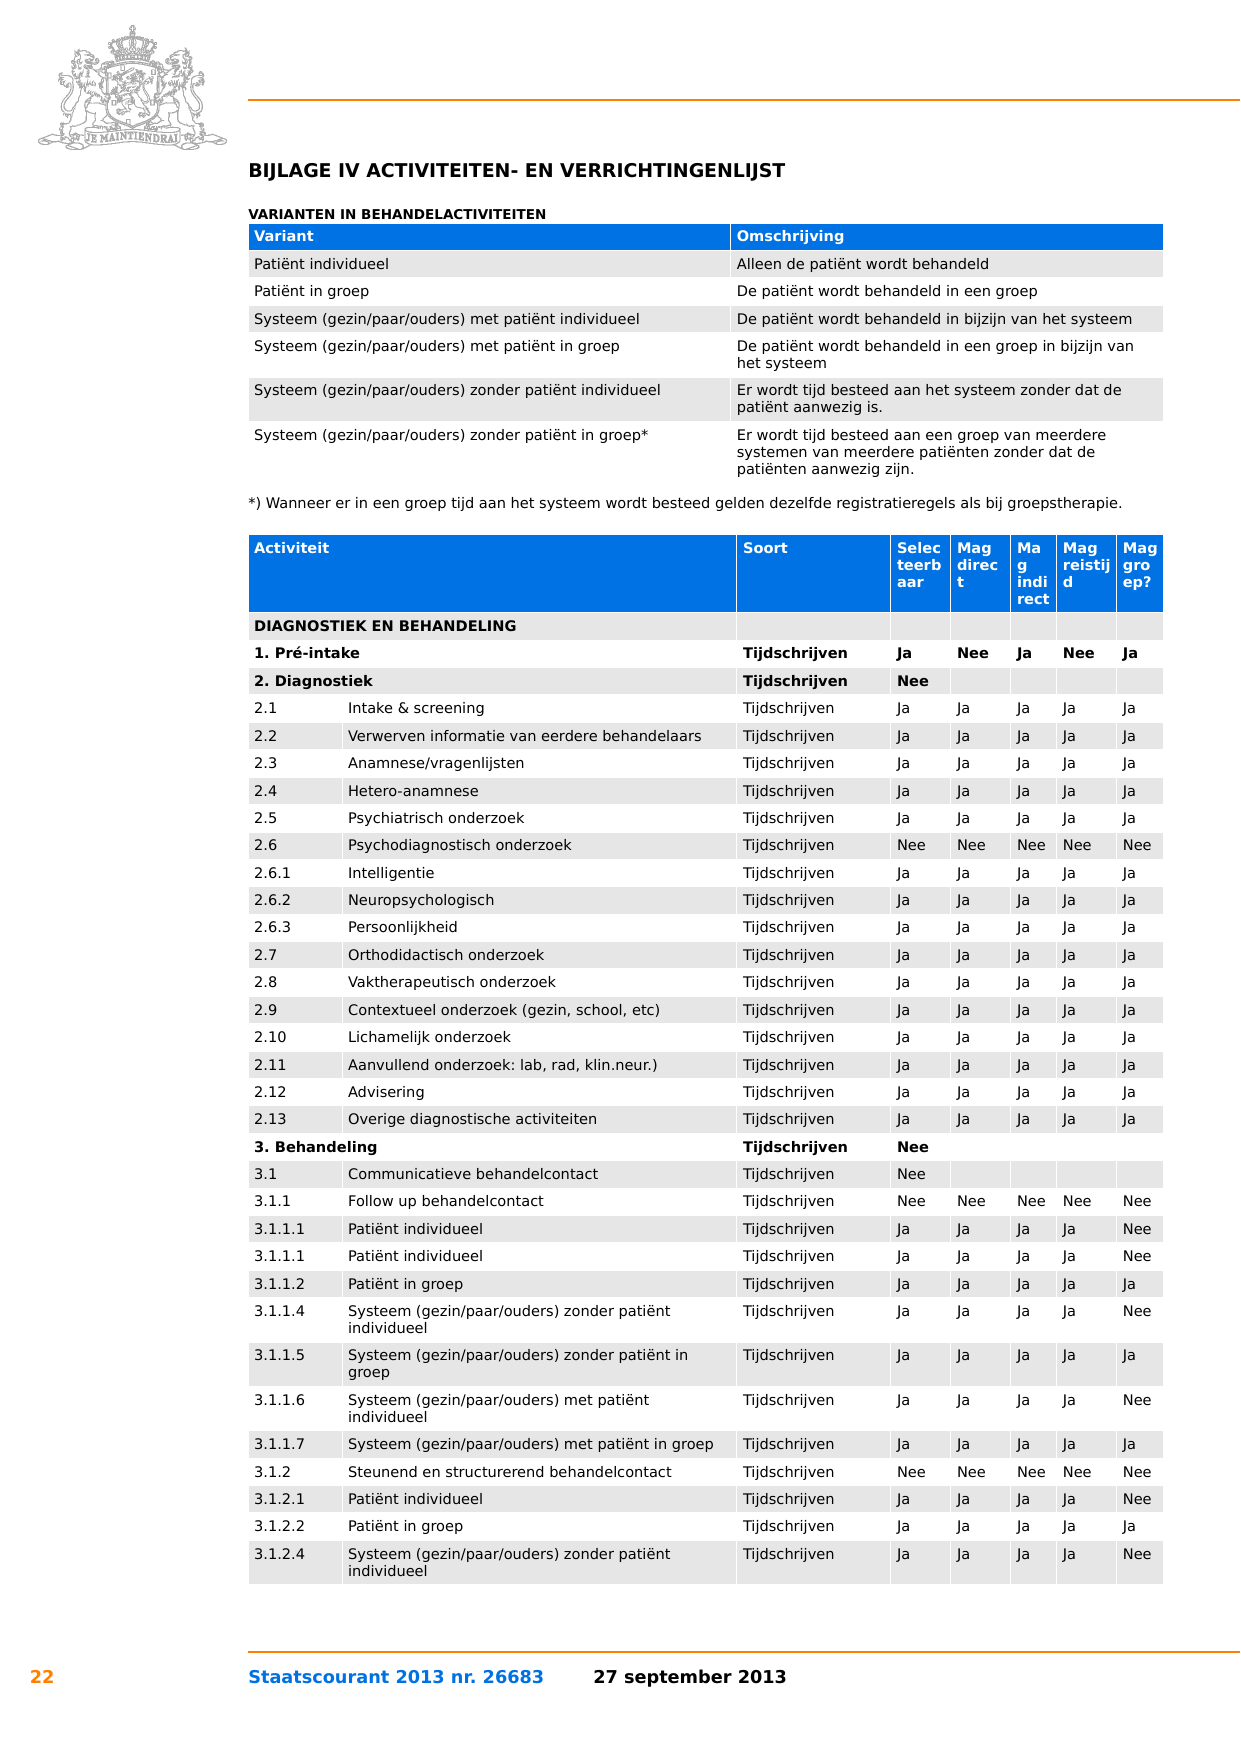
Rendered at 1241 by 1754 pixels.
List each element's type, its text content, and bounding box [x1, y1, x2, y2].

table_cell Ja [1011, 778, 1056, 804]
table_cell Systeem (gezin/paar/ouders) met patiënt in groep [343, 1431, 736, 1458]
table_cell Tijdschrijven [737, 778, 890, 804]
table_cell Ja [951, 1079, 1010, 1105]
table_cell Ja [1057, 1514, 1116, 1540]
table_cell Ja [891, 1052, 950, 1078]
table_cell Ja [891, 1106, 950, 1133]
table_cell 3.1.1.7 [249, 1431, 342, 1458]
table_cell [1117, 1161, 1163, 1188]
table_cell Ja [1011, 1431, 1056, 1458]
table_cell [1057, 668, 1116, 694]
table_cell Nee [951, 641, 1010, 667]
table_cell Tijdschrijven [737, 805, 890, 831]
table_cell Tijdschrijven [737, 1514, 890, 1540]
table_cell Ja [951, 1298, 1010, 1342]
table_cell Tijdschrijven [737, 942, 890, 968]
table_cell [951, 668, 1010, 694]
table_cell Ja [891, 1343, 950, 1386]
table_cell Ja [951, 750, 1010, 777]
table_cell Overige diagnostische activiteiten [343, 1106, 736, 1133]
table_cell Nee [1117, 1387, 1163, 1430]
table_cell Ja [1011, 915, 1056, 941]
table_cell 1. Pré-intake [249, 641, 736, 667]
table_cell Ja [951, 997, 1010, 1023]
table_cell Tijdschrijven [737, 970, 890, 996]
table_cell Tijdschrijven [737, 1244, 890, 1270]
table_cell [1117, 1134, 1163, 1160]
table_cell Ja [1117, 1052, 1163, 1078]
table_cell Tijdschrijven [737, 1271, 890, 1297]
table_cell Ja [951, 1514, 1010, 1540]
table_cell Nee [1057, 1459, 1116, 1485]
table_cell Follow up behandelcontact [343, 1189, 736, 1215]
table_cell Tijdschrijven [737, 833, 890, 859]
table_cell Ja [1057, 1106, 1116, 1133]
table_cell 2.12 [249, 1079, 342, 1105]
table_cell Ja [1057, 1541, 1116, 1584]
table_cell Ja [1011, 1343, 1056, 1386]
table_cell Ja [1117, 1343, 1163, 1386]
table_cell Ja [891, 1431, 950, 1458]
table_cell 3.1 [249, 1161, 342, 1188]
table_cell Er wordt tijd besteed aan het systeem zonder dat de patiënt aanwezig is. [731, 378, 1163, 421]
table_cell Ja [1011, 696, 1056, 722]
table_cell 2.6 [249, 833, 342, 859]
table_cell Ja [891, 942, 950, 968]
table_cell Ja [891, 1541, 950, 1584]
table_cell Ja [1011, 1486, 1056, 1512]
table_cell Vaktherapeutisch onderzoek [343, 970, 736, 996]
table_cell Tijdschrijven [737, 997, 890, 1023]
table_cell Nee [1117, 833, 1163, 859]
table_cell Ja [1117, 723, 1163, 749]
table_cell Tijdschrijven [737, 1387, 890, 1430]
table_cell Communicatieve behandelcontact [343, 1161, 736, 1188]
table_cell 3.1.1.1 [249, 1216, 342, 1242]
table_cell Ja [951, 915, 1010, 941]
table_cell Tijdschrijven [737, 1052, 890, 1078]
table_header VARIANTEN IN BEHANDELACTIVITEITEN [248, 207, 1163, 223]
table_header Mag groep? [1117, 535, 1163, 612]
table_cell Ja [891, 778, 950, 804]
table_cell Orthodidactisch onderzoek [343, 942, 736, 968]
table_cell Nee [891, 833, 950, 859]
table_cell Tijdschrijven [737, 1459, 890, 1485]
table_cell Ja [1117, 1271, 1163, 1297]
picture [38, 25, 227, 150]
table_cell Ja [1057, 1486, 1116, 1512]
table_cell Ja [891, 1079, 950, 1105]
table_cell Ja [1011, 1106, 1056, 1133]
table_cell Patiënt individueel [343, 1216, 736, 1242]
table_cell Lichamelijk onderzoek [343, 1024, 736, 1051]
table_cell Ja [951, 1052, 1010, 1078]
table_cell Intake & screening [343, 696, 736, 722]
table_cell Nee [1011, 1459, 1056, 1485]
table_cell Ja [1011, 1024, 1056, 1051]
table_cell Ja [1011, 1298, 1056, 1342]
table_cell Ja [1057, 860, 1116, 886]
table_cell Ja [1117, 1106, 1163, 1133]
table_cell 2.1 [249, 696, 342, 722]
table_header Soort [737, 535, 890, 612]
table_cell Patiënt in groep [343, 1271, 736, 1297]
table_cell Ja [891, 1387, 950, 1430]
table_cell Ja [1011, 1216, 1056, 1242]
table_cell [1057, 1134, 1116, 1160]
subtitle BIJLAGE IV ACTIVITEITEN- EN VERRICHTINGENLIJST [248, 160, 1163, 182]
table_cell Nee [1117, 1541, 1163, 1584]
table_cell Ja [1011, 1079, 1056, 1105]
table_header Activiteit [249, 535, 736, 612]
table_cell Alleen de patiënt wordt behandeld [731, 251, 1163, 277]
table_cell Patiënt individueel [343, 1486, 736, 1512]
table_cell Ja [951, 942, 1010, 968]
table_cell Intelligentie [343, 860, 736, 886]
table_cell 2.6.3 [249, 915, 342, 941]
table_cell Ja [1117, 915, 1163, 941]
table_cell 2.8 [249, 970, 342, 996]
table_cell 2.3 [249, 750, 342, 777]
table_cell Tijdschrijven [737, 1431, 890, 1458]
table_cell Nee [1057, 641, 1116, 667]
table_cell Ja [951, 887, 1010, 914]
table_cell Ja [1011, 1244, 1056, 1270]
table_cell Ja [951, 778, 1010, 804]
table_cell Nee [891, 1189, 950, 1215]
table_cell Contextueel onderzoek (gezin, school, etc) [343, 997, 736, 1023]
table_cell Ja [1011, 723, 1056, 749]
table_cell Ja [1057, 970, 1116, 996]
table_cell Ja [1057, 915, 1116, 941]
table_cell Nee [1057, 833, 1116, 859]
table_cell [1011, 668, 1056, 694]
table_cell Ja [951, 1486, 1010, 1512]
table_cell Ja [891, 805, 950, 831]
table_cell Ja [891, 1271, 950, 1297]
table_cell Ja [951, 696, 1010, 722]
table_cell 3.1.1.1 [249, 1244, 342, 1270]
table_cell Ja [1057, 997, 1116, 1023]
table_cell Ja [891, 1024, 950, 1051]
table_cell [1117, 668, 1163, 694]
table_cell Ja [891, 970, 950, 996]
table_cell 3.1.1 [249, 1189, 342, 1215]
table_header Mag direct [951, 535, 1010, 612]
table_cell Nee [1117, 1244, 1163, 1270]
table_cell Ja [1117, 778, 1163, 804]
table_cell [1057, 613, 1116, 640]
table_header Selecteerbaar [891, 535, 950, 612]
table_cell Ja [1057, 1024, 1116, 1051]
table_cell Hetero-anamnese [343, 778, 736, 804]
table_cell Ja [1057, 1387, 1116, 1430]
table_cell 3.1.2.1 [249, 1486, 342, 1512]
table_cell Ja [1011, 997, 1056, 1023]
table_cell Variant [249, 224, 730, 250]
table_cell Persoonlijkheid [343, 915, 736, 941]
table_cell Psychiatrisch onderzoek [343, 805, 736, 831]
table_cell 3. Behandeling [249, 1134, 736, 1160]
table_cell 2.5 [249, 805, 342, 831]
table_cell Ja [1011, 1541, 1056, 1584]
table_cell 2.10 [249, 1024, 342, 1051]
table_cell Ja [1057, 1431, 1116, 1458]
table_cell DIAGNOSTIEK EN BEHANDELING [249, 613, 736, 640]
table_cell Tijdschrijven [737, 641, 890, 667]
table_cell Ja [1011, 750, 1056, 777]
table_cell Ja [951, 1343, 1010, 1386]
table_cell Er wordt tijd besteed aan een groep van meerdere systemen van meerdere patiënten zonder dat de patiënten aanwezig zijn. [731, 422, 1163, 482]
table_cell 2.2 [249, 723, 342, 749]
table_cell Ja [951, 1431, 1010, 1458]
table_cell Nee [951, 1459, 1010, 1485]
table_cell Verwerven informatie van eerdere behandelaars [343, 723, 736, 749]
table_cell 3.1.1.4 [249, 1298, 342, 1342]
table_cell Systeem (gezin/paar/ouders) zonder patiënt in groep [343, 1343, 736, 1386]
table_cell Systeem (gezin/paar/ouders) zonder patiënt individueel [343, 1541, 736, 1584]
table_cell Ja [891, 1298, 950, 1342]
table_cell Tijdschrijven [737, 860, 890, 886]
table_cell Nee [1011, 833, 1056, 859]
table_cell Ja [1117, 860, 1163, 886]
table_cell [1011, 1161, 1056, 1188]
table_cell Nee [891, 668, 950, 694]
table_cell De patiënt wordt behandeld in een groep [731, 279, 1163, 305]
table_cell Ja [951, 805, 1010, 831]
table_cell Ja [1011, 860, 1056, 886]
table_cell Nee [1117, 1459, 1163, 1485]
table_cell Nee [891, 1161, 950, 1188]
table_cell Ja [891, 915, 950, 941]
table_cell Ja [891, 641, 950, 667]
table_cell [951, 1134, 1010, 1160]
table_cell Tijdschrijven [737, 750, 890, 777]
table_cell 2.9 [249, 997, 342, 1023]
table_cell Ja [1117, 1514, 1163, 1540]
table_cell Ja [1057, 887, 1116, 914]
table_cell Neuropsychologisch [343, 887, 736, 914]
table_cell Nee [951, 1189, 1010, 1215]
table_cell Ja [1057, 696, 1116, 722]
table_cell Systeem (gezin/paar/ouders) met patiënt in groep [249, 333, 730, 377]
table_cell 3.1.2.2 [249, 1514, 342, 1540]
table_cell Systeem (gezin/paar/ouders) met patiënt individueel [249, 306, 730, 332]
table_cell Systeem (gezin/paar/ouders) zonder patiënt in groep* [249, 422, 730, 482]
table_cell 3.1.1.6 [249, 1387, 342, 1430]
table_cell Ja [951, 970, 1010, 996]
table_cell [891, 613, 950, 640]
table_cell [737, 613, 890, 640]
table_cell Ja [891, 997, 950, 1023]
table_cell Ja [1057, 723, 1116, 749]
table_cell Ja [951, 723, 1010, 749]
table_cell Tijdschrijven [737, 723, 890, 749]
table_cell Nee [1117, 1216, 1163, 1242]
table_cell Ja [1057, 778, 1116, 804]
table_cell Nee [891, 1459, 950, 1485]
table_cell 2.11 [249, 1052, 342, 1078]
table_cell Ja [1117, 1431, 1163, 1458]
table_cell Patiënt in groep [343, 1514, 736, 1540]
table_cell Ja [1057, 1244, 1116, 1270]
table_cell Patiënt individueel [343, 1244, 736, 1270]
table_cell Ja [951, 1387, 1010, 1430]
table_cell Patiënt in groep [249, 279, 730, 305]
table_cell Ja [1117, 997, 1163, 1023]
table_cell Tijdschrijven [737, 696, 890, 722]
table_cell Ja [1011, 1514, 1056, 1540]
table_cell De patiënt wordt behandeld in een groep in bijzijn van het systeem [731, 333, 1163, 377]
table_cell Tijdschrijven [737, 1189, 890, 1215]
table_cell 2.6.2 [249, 887, 342, 914]
table_cell Tijdschrijven [737, 1134, 890, 1160]
table_cell Steunend en structurerend behandelcontact [343, 1459, 736, 1485]
table_cell Ja [1057, 1052, 1116, 1078]
table_cell Ja [1117, 942, 1163, 968]
table_cell Nee [1117, 1298, 1163, 1342]
table_cell Tijdschrijven [737, 1024, 890, 1051]
table_cell Ja [891, 750, 950, 777]
table_cell *) Wanneer er in een groep tijd aan het systeem wordt besteed gelden dezelfde registratieregels als bij groepstherapie. [248, 483, 1163, 512]
table_cell Ja [1057, 805, 1116, 831]
table_cell Ja [891, 887, 950, 914]
table_cell Ja [1057, 1216, 1116, 1242]
table_cell Ja [951, 1244, 1010, 1270]
table_cell Ja [891, 1514, 950, 1540]
table_cell Ja [1011, 1387, 1056, 1430]
table_cell Nee [891, 1134, 950, 1160]
table_cell Tijdschrijven [737, 1079, 890, 1105]
table_cell Tijdschrijven [737, 1106, 890, 1133]
table_cell Tijdschrijven [737, 1216, 890, 1242]
table_cell 2.7 [249, 942, 342, 968]
table_cell Ja [1117, 970, 1163, 996]
table_cell Ja [1011, 942, 1056, 968]
table_cell Ja [951, 1024, 1010, 1051]
table_cell Ja [1117, 641, 1163, 667]
table_cell Tijdschrijven [737, 1486, 890, 1512]
table_cell Ja [1117, 887, 1163, 914]
table_cell Ja [1011, 1271, 1056, 1297]
table_cell Nee [951, 833, 1010, 859]
table_cell Ja [1057, 1079, 1116, 1105]
table_cell Psychodiagnostisch onderzoek [343, 833, 736, 859]
table_cell 3.1.2 [249, 1459, 342, 1485]
table_cell De patiënt wordt behandeld in bijzijn van het systeem [731, 306, 1163, 332]
table_cell Ja [1057, 1298, 1116, 1342]
table_cell Ja [1011, 805, 1056, 831]
table_cell Ja [1117, 1024, 1163, 1051]
table_header Mag indirect [1011, 535, 1056, 612]
table_cell Aanvullend onderzoek: lab, rad, klin.neur.) [343, 1052, 736, 1078]
table_cell [951, 613, 1010, 640]
table_cell Ja [1117, 696, 1163, 722]
table_cell Nee [1117, 1189, 1163, 1215]
table_cell [1011, 1134, 1056, 1160]
table_cell Ja [1057, 750, 1116, 777]
table_cell 2.13 [249, 1106, 342, 1133]
table_cell Tijdschrijven [737, 1161, 890, 1188]
table_cell Ja [1057, 942, 1116, 968]
table_cell 3.1.1.5 [249, 1343, 342, 1386]
table_cell Ja [1011, 887, 1056, 914]
table_cell Patiënt individueel [249, 251, 730, 277]
table_cell Ja [891, 1486, 950, 1512]
table_cell Ja [951, 1106, 1010, 1133]
table_cell 2. Diagnostiek [249, 668, 736, 694]
table_cell 3.1.1.2 [249, 1271, 342, 1297]
table_cell Tijdschrijven [737, 1541, 890, 1584]
table_cell Omschrijving [731, 224, 1163, 250]
table_cell [1057, 1161, 1116, 1188]
table_cell Systeem (gezin/paar/ouders) met patiënt individueel [343, 1387, 736, 1430]
table_cell Nee [1011, 1189, 1056, 1215]
table_cell Ja [951, 1271, 1010, 1297]
table_cell Ja [951, 1216, 1010, 1242]
table_cell Nee [1057, 1189, 1116, 1215]
table_cell [951, 1161, 1010, 1188]
table_cell Tijdschrijven [737, 1298, 890, 1342]
table_header Mag reistijd [1057, 535, 1116, 612]
table_cell Ja [891, 1216, 950, 1242]
table_cell Ja [1011, 1052, 1056, 1078]
table_cell [1011, 613, 1056, 640]
table_cell Tijdschrijven [737, 1343, 890, 1386]
table_cell Systeem (gezin/paar/ouders) zonder patiënt individueel [249, 378, 730, 421]
table_cell Ja [1117, 805, 1163, 831]
table_cell Ja [891, 1244, 950, 1270]
table_cell Ja [951, 1541, 1010, 1584]
table_cell Ja [891, 696, 950, 722]
table_cell Ja [1117, 1079, 1163, 1105]
table_cell [1117, 613, 1163, 640]
table_cell Ja [891, 860, 950, 886]
table_cell 2.6.1 [249, 860, 342, 886]
table_cell Ja [891, 723, 950, 749]
table_cell Ja [1057, 1271, 1116, 1297]
table_cell Ja [1011, 641, 1056, 667]
table_cell Tijdschrijven [737, 887, 890, 914]
table_cell Tijdschrijven [737, 915, 890, 941]
table_cell Ja [951, 860, 1010, 886]
table_cell 3.1.2.4 [249, 1541, 342, 1584]
table_cell Advisering [343, 1079, 736, 1105]
table_cell 2.4 [249, 778, 342, 804]
table_cell Ja [1057, 1343, 1116, 1386]
table_cell Tijdschrijven [737, 668, 890, 694]
table_cell Nee [1117, 1486, 1163, 1512]
table_cell Anamnese/vragenlijsten [343, 750, 736, 777]
table_cell Ja [1117, 750, 1163, 777]
table_cell Ja [1011, 970, 1056, 996]
table_cell Systeem (gezin/paar/ouders) zonder patiënt individueel [343, 1298, 736, 1342]
